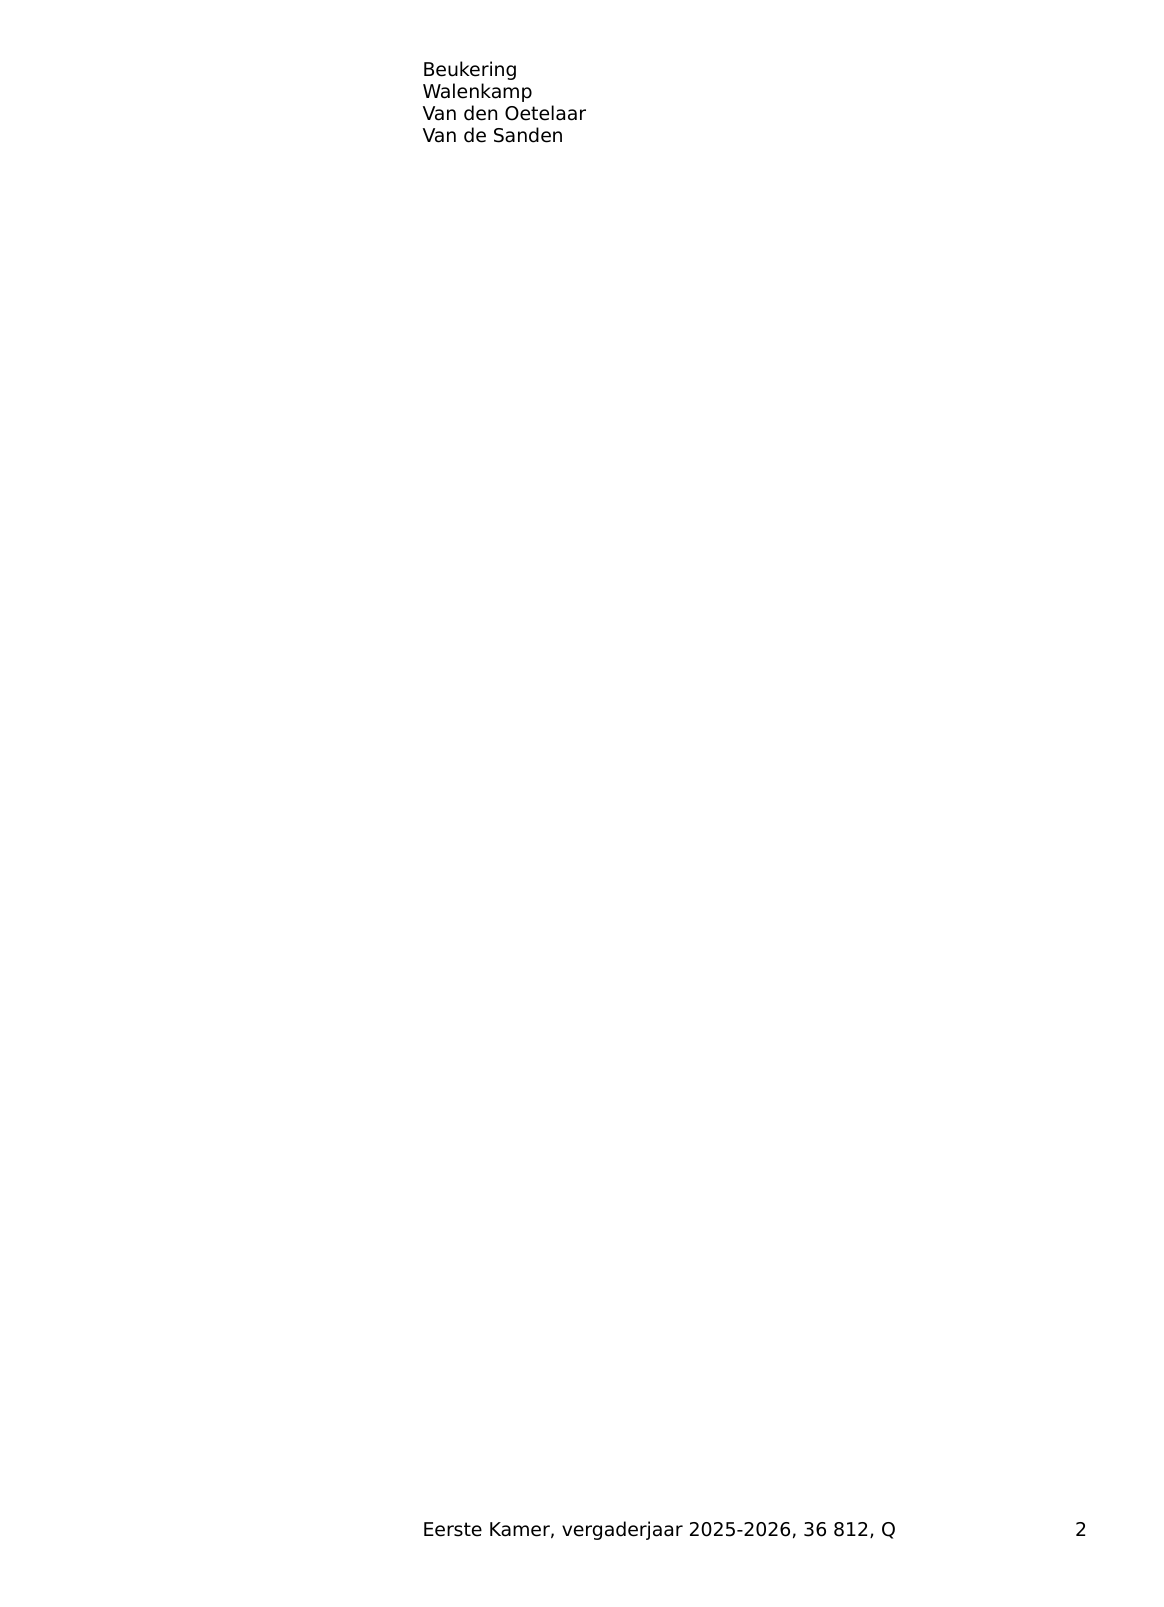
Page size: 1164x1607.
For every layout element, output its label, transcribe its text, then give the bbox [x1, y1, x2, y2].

text Beukering [422, 59, 1087, 81]
text Walenkamp [422, 81, 1087, 103]
text Van de Sanden [422, 125, 1087, 147]
text Van den Oetelaar [422, 103, 1087, 125]
